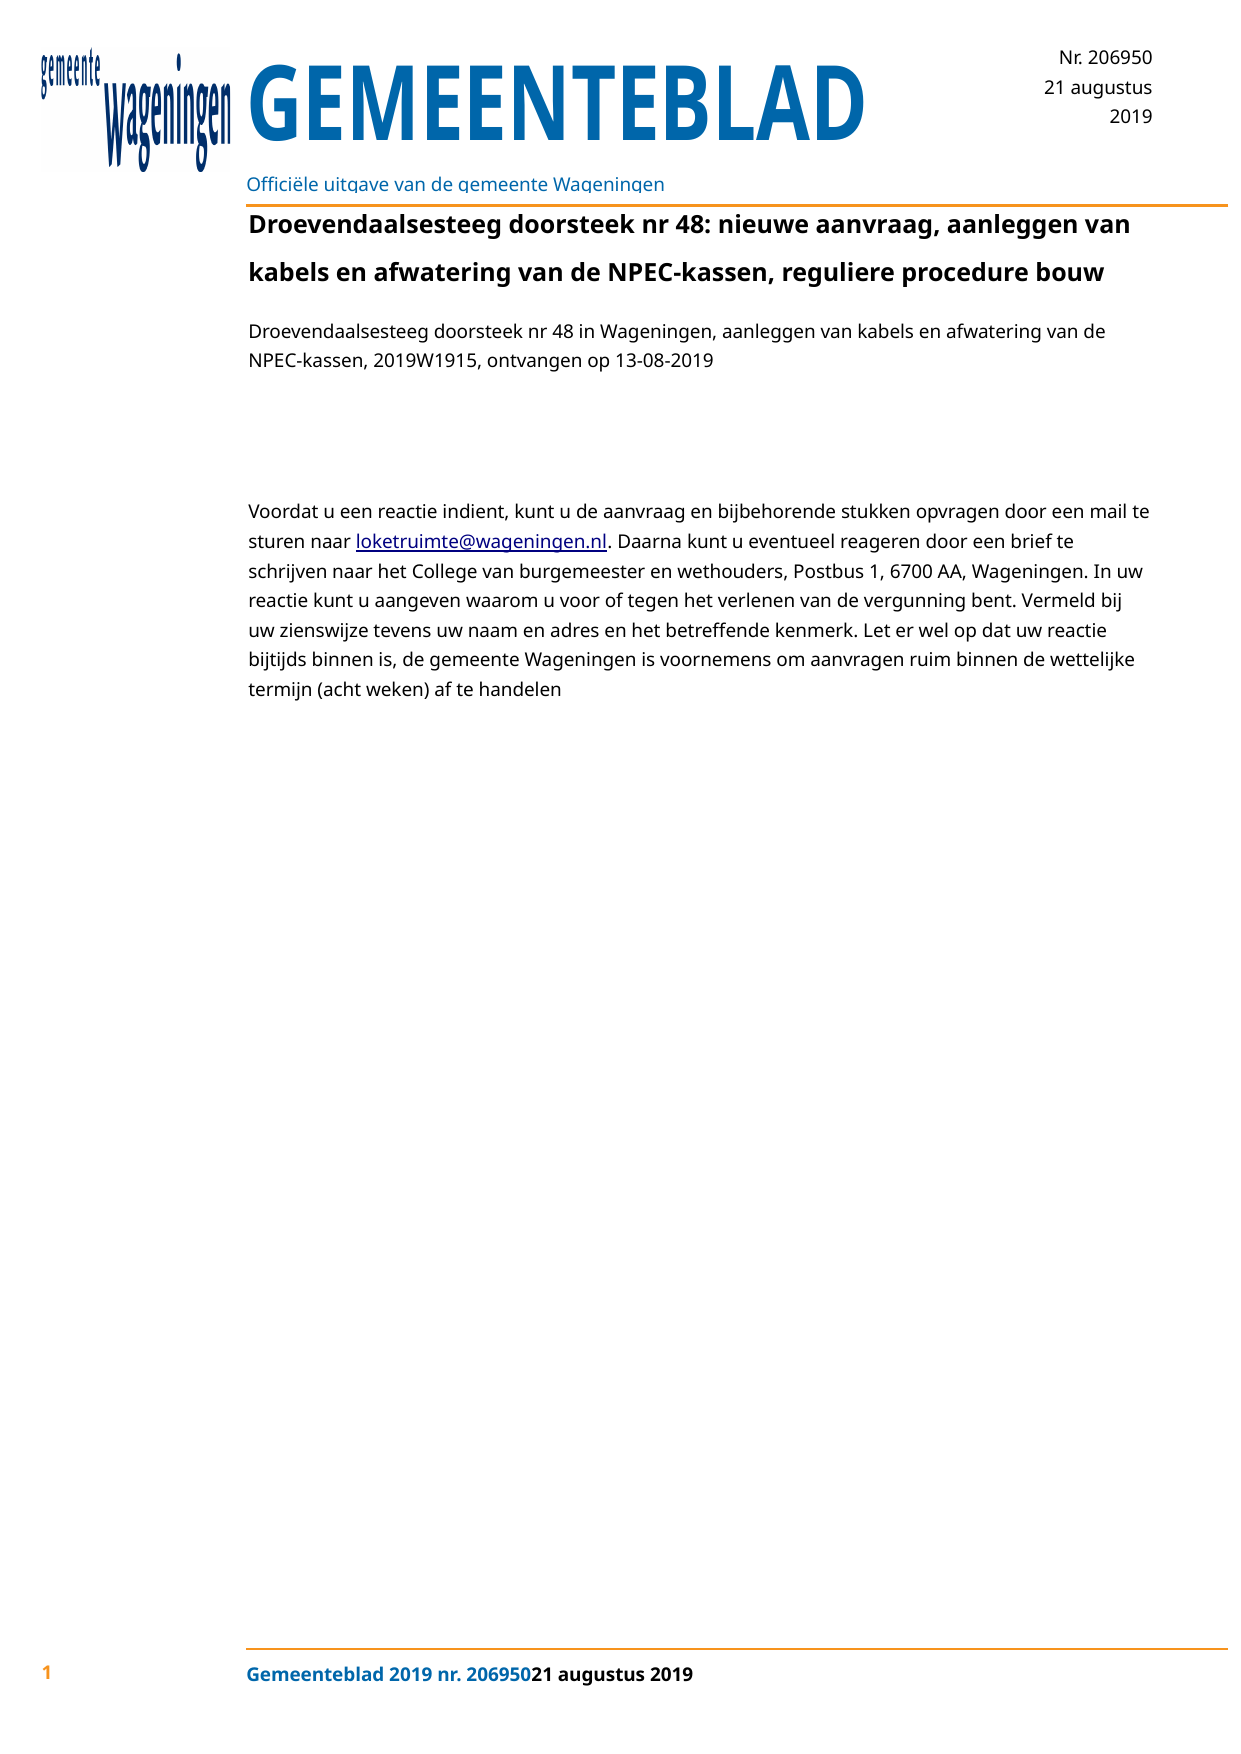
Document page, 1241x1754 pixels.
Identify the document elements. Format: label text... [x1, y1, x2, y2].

text Droevendaalsesteeg doorsteek nr 48 in Wageningen, aanleggen van kabels en afwatering van de NPEC-kassen, 2019W1915, ontvangen op 13-08-2019 [248, 318, 1152, 373]
text Droevendaalsesteeg doorsteek nr 48: nieuwe aanvraag, aanleggen van kabels en afwatering van de NPEC-kassen, reguliere procedure bouw [248, 207, 1152, 288]
text Voordat u een reactie indient, kunt u de aanvraag en bijbehorende stukken opvragen door een mail te sturen naar loketruimte@wageningen.nl. Daarna kunt u eventueel reageren door een brief te schrijven naar het College van burgemeester en wethouders, Postbus 1, 6700 AA, Wageningen. In uw reactie kunt u aangeven waarom u voor of tegen het verlenen van de vergunning bent. Vermeld bij uw zienswijze tevens uw naam en adres en het betreffende kenmerk. Let er wel op dat uw reactie bijtijds binnen is, de gemeente Wageningen is voornemens om aanvragen ruim binnen de wettelijke termijn (acht weken) af te handelen [248, 499, 1152, 702]
picture [41, 47, 231, 172]
